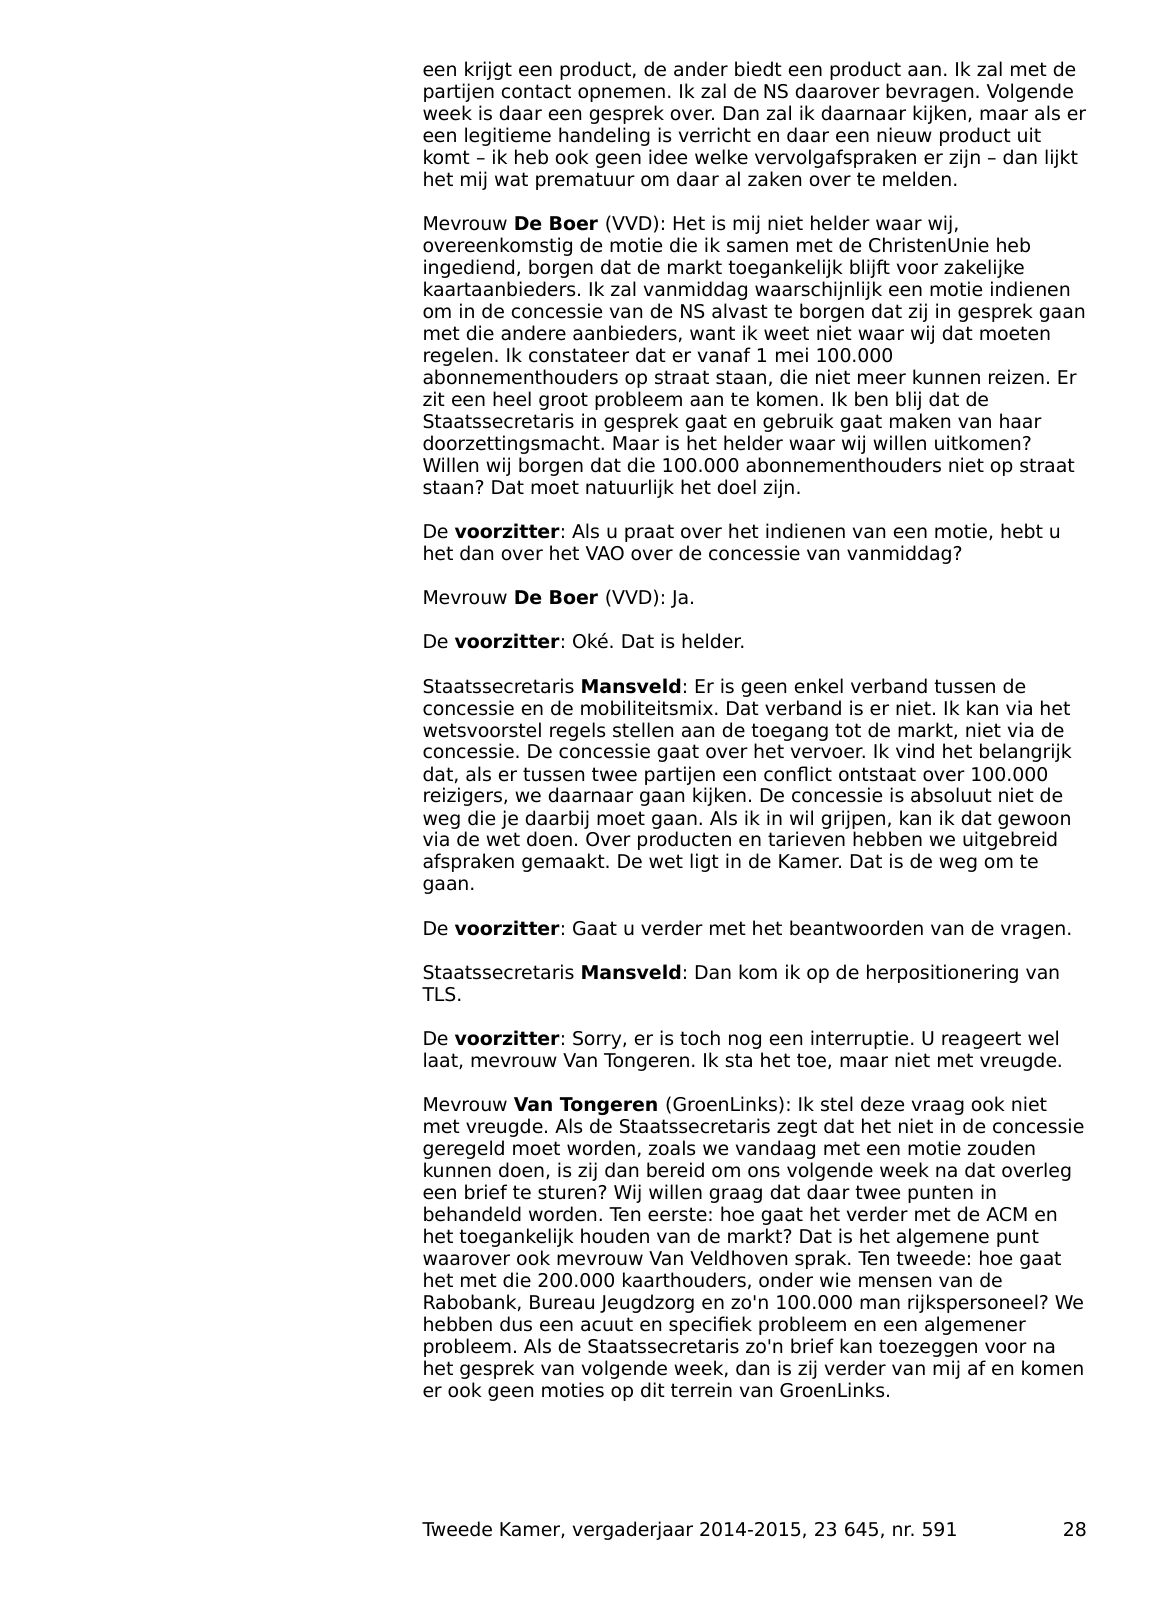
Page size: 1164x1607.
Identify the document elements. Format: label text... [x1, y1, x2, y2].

text Staatssecretaris Mansveld: Er is geen enkel verband tussen de concessie en de mobiliteitsmix. Dat verband is er niet. Ik kan via het wetsvoorstel regels stellen aan de toegang tot de markt, niet via de concessie. De concessie gaat over het vervoer. Ik vind het belangrijk dat, als er tussen twee partijen een conflict ontstaat over 100.000 reizigers, we daarnaar gaan kijken. De concessie is absoluut niet de weg die je daarbij moet gaan. Als ik in wil grijpen, kan ik dat gewoon via de wet doen. Over producten en tarieven hebben we uitgebreid afspraken gemaakt. De wet ligt in de Kamer. Dat is de weg om te gaan. [422, 676, 1087, 895]
text De voorzitter: Als u praat over het indienen van een motie, hebt u het dan over het VAO over de concessie van vanmiddag? [422, 521, 1087, 565]
text Mevrouw De Boer (VVD): Ja. [422, 587, 1087, 609]
text De voorzitter: Gaat u verder met het beantwoorden van de vragen. [422, 917, 1087, 939]
text Mevrouw Van Tongeren (GroenLinks): Ik stel deze vraag ook niet met vreugde. Als de Staatssecretaris zegt dat het niet in de concessie geregeld moet worden, zoals we vandaag met een motie zouden kunnen doen, is zij dan bereid om ons volgende week na dat overleg een brief te sturen? Wij willen graag dat daar twee punten in behandeld worden. Ten eerste: hoe gaat het verder met de ACM en het toegankelijk houden van de markt? Dat is het algemene punt waarover ook mevrouw Van Veldhoven sprak. Ten tweede: hoe gaat het met die 200.000 kaarthouders, onder wie mensen van de Rabobank, Bureau Jeugdzorg en zo'n 100.000 man rijkspersoneel? We hebben dus een acuut en specifiek probleem en een algemener probleem. Als de Staatssecretaris zo'n brief kan toezeggen voor na het gesprek van volgende week, dan is zij verder van mij af en komen er ook geen moties op dit terrein van GroenLinks. [422, 1094, 1087, 1402]
text De voorzitter: Sorry, er is toch nog een interruptie. U reageert wel laat, mevrouw Van Tongeren. Ik sta het toe, maar niet met vreugde. [422, 1028, 1087, 1072]
text Staatssecretaris Mansveld: Dan kom ik op de herpositionering van TLS. [422, 962, 1087, 1006]
text De voorzitter: Oké. Dat is helder. [422, 631, 1087, 653]
text een krijgt een product, de ander biedt een product aan. Ik zal met de partijen contact opnemen. Ik zal de NS daarover bevragen. Volgende week is daar een gesprek over. Dan zal ik daarnaar kijken, maar als er een legitieme handeling is verricht en daar een nieuw product uit komt – ik heb ook geen idee welke vervolgafspraken er zijn – dan lijkt het mij wat prematuur om daar al zaken over te melden. [422, 59, 1087, 191]
text Mevrouw De Boer (VVD): Het is mij niet helder waar wij, overeenkomstig de motie die ik samen met de ChristenUnie heb ingediend, borgen dat de markt toegankelijk blijft voor zakelijke kaartaanbieders. Ik zal vanmiddag waarschijnlijk een motie indienen om in de concessie van de NS alvast te borgen dat zij in gesprek gaan met die andere aanbieders, want ik weet niet waar wij dat moeten regelen. Ik constateer dat er vanaf 1 mei 100.000 abonnementhouders op straat staan, die niet meer kunnen reizen. Er zit een heel groot probleem aan te komen. Ik ben blij dat de Staatssecretaris in gesprek gaat en gebruik gaat maken van haar doorzettingsmacht. Maar is het helder waar wij willen uitkomen? Willen wij borgen dat die 100.000 abonnementhouders niet op straat staan? Dat moet natuurlijk het doel zijn. [422, 213, 1087, 499]
